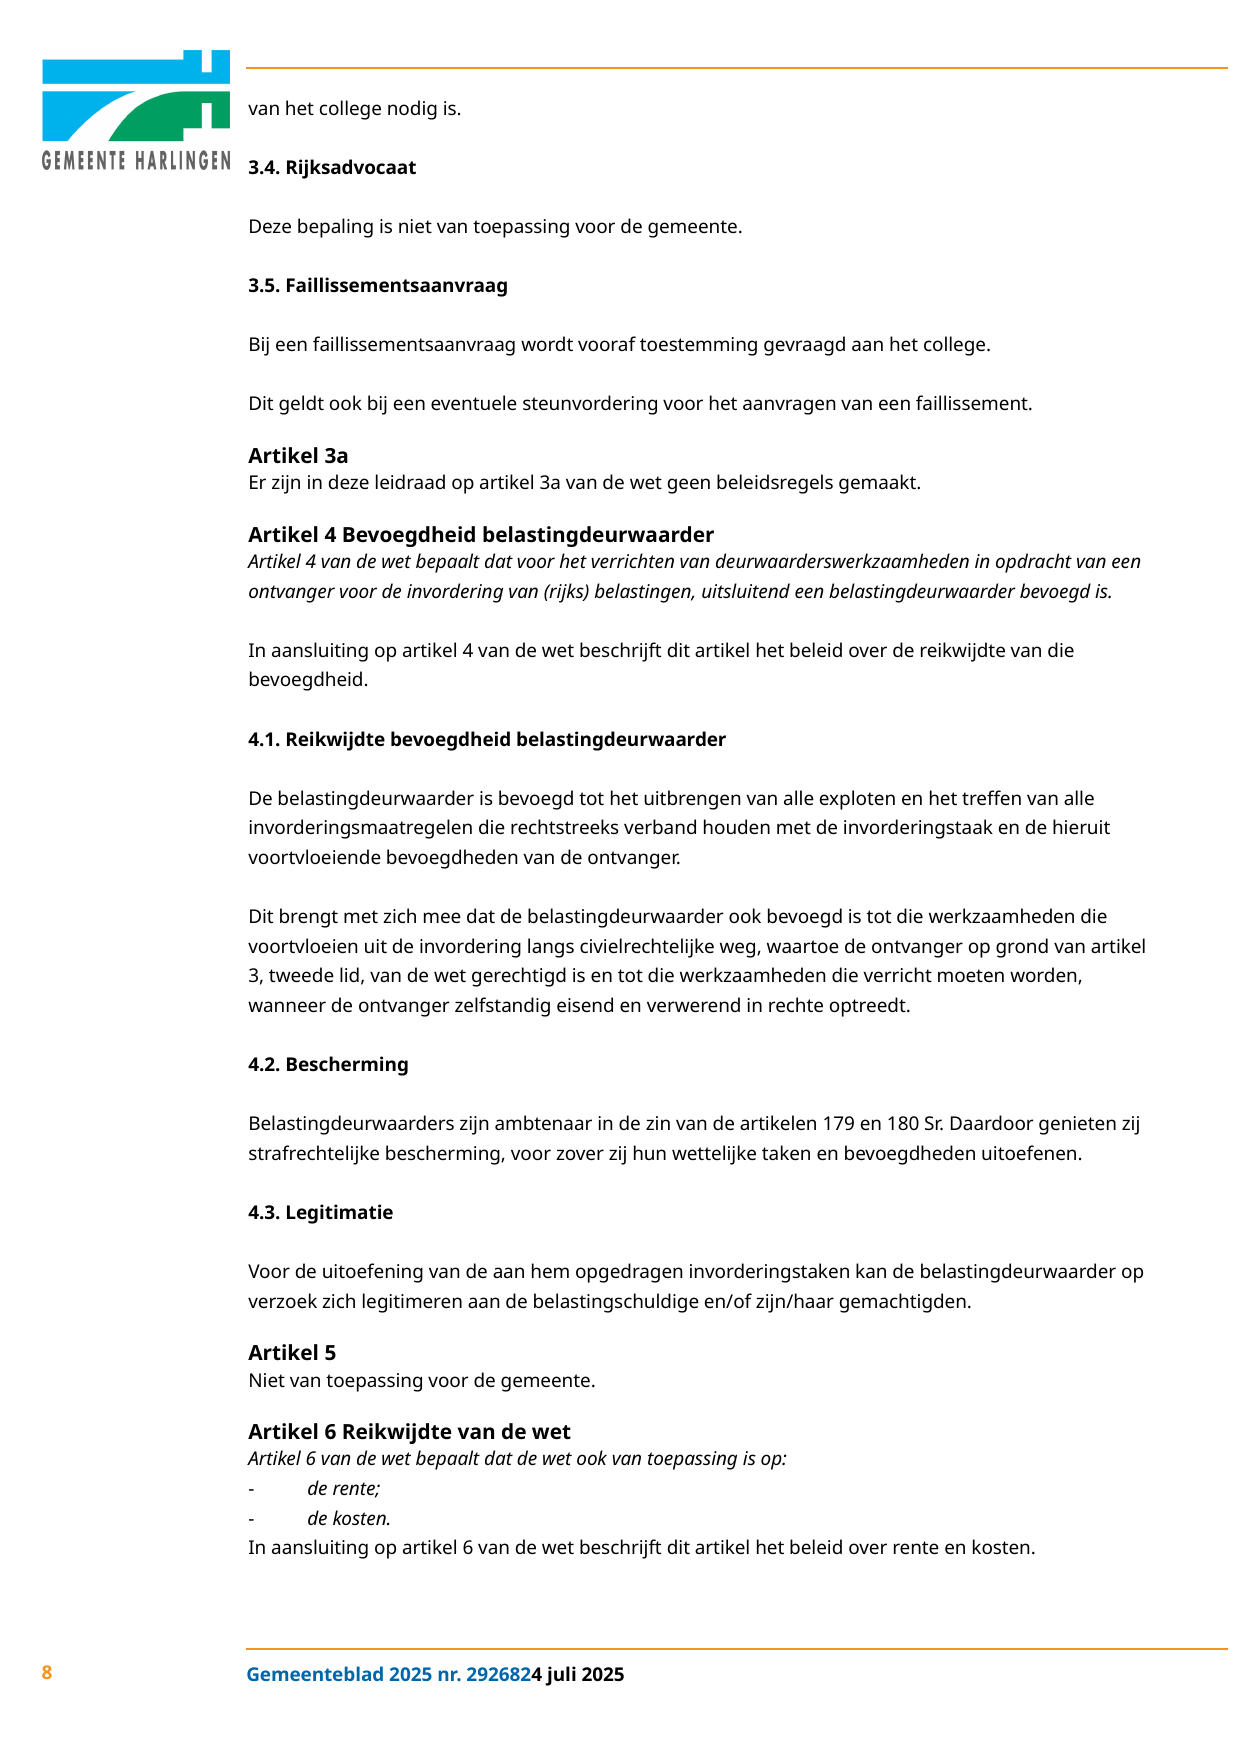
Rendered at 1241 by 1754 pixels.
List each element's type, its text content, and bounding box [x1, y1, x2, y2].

text Artikel 4 van de wet bepaalt dat voor het verrichten van deurwaarderswerkzaamheden in opdracht van een ontvanger voor de invordering van (rijks) belastingen, uitsluitend een belastingdeurwaarder bevoegd is. [248, 548, 1152, 604]
text 3.5. Faillissementsaanvraag [248, 272, 1152, 298]
picture [41, 47, 231, 172]
text Artikel 6 Reikwijdte van de wet [248, 1417, 1152, 1446]
text 4.3. Legitimatie [248, 1199, 1152, 1225]
text Bij een faillissementsaanvraag wordt vooraf toestemming gevraagd aan het college. [248, 331, 1152, 357]
text van het college nodig is. [248, 95, 1152, 121]
text In aansluiting op artikel 4 van de wet beschrijft dit artikel het beleid over de reikwijdte van die bevoegdheid. [248, 637, 1152, 692]
list de rente; [248, 1475, 1152, 1501]
text Artikel 3a [248, 441, 1152, 469]
text Voor de uitoefening van de aan hem opgedragen invorderingstaken kan de belastingdeurwaarder op verzoek zich legitimeren aan de belastingschuldige en/of zijn/haar gemachtigden. [248, 1258, 1152, 1314]
text Dit geldt ook bij een eventuele steunvordering voor het aanvragen van een faillissement. [248, 391, 1152, 416]
text De belastingdeurwaarder is bevoegd tot het uitbrengen van alle exploten en het treffen van alle invorderingsmaatregelen die rechtstreeks verband houden met de invorderingstaak en de hieruit voortvloeiende bevoegdheden van de ontvanger. [248, 785, 1152, 870]
text Artikel 5 [248, 1338, 1152, 1367]
text 4.1. Reikwijdte bevoegdheid belastingdeurwaarder [248, 726, 1152, 752]
text Niet van toepassing voor de gemeente. [248, 1367, 1152, 1392]
text Er zijn in deze leidraad op artikel 3a van de wet geen beleidsregels gemaakt. [248, 469, 1152, 495]
list de kosten. [248, 1505, 1152, 1531]
text Artikel 6 van de wet bepaalt dat de wet ook van toepassing is op: [248, 1446, 1152, 1471]
text 4.2. Bescherming [248, 1051, 1152, 1077]
text Deze bepaling is niet van toepassing voor de gemeente. [248, 213, 1152, 239]
text Artikel 4 Bevoegdheid belastingdeurwaarder [248, 520, 1152, 548]
text 3.4. Rijksadvocaat [248, 154, 1152, 180]
text Belastingdeurwaarders zijn ambtenaar in de zin van de artikelen 179 en 180 Sr. Daardoor genieten zij strafrechtelijke bescherming, voor zover zij hun wettelijke taken en bevoegdheden uitoefenen. [248, 1110, 1152, 1166]
text Dit brengt met zich mee dat de belastingdeurwaarder ook bevoegd is tot die werkzaamheden die voortvloeien uit de invordering langs civielrechtelijke weg, waartoe de ontvanger op grond van artikel 3, tweede lid, van de wet gerechtigd is en tot die werkzaamheden die verricht moeten worden, wanneer de ontvanger zelfstandig eisend en verwerend in rechte optreedt. [248, 903, 1152, 1018]
text In aansluiting op artikel 6 van de wet beschrijft dit artikel het beleid over rente en kosten. [248, 1534, 1152, 1560]
